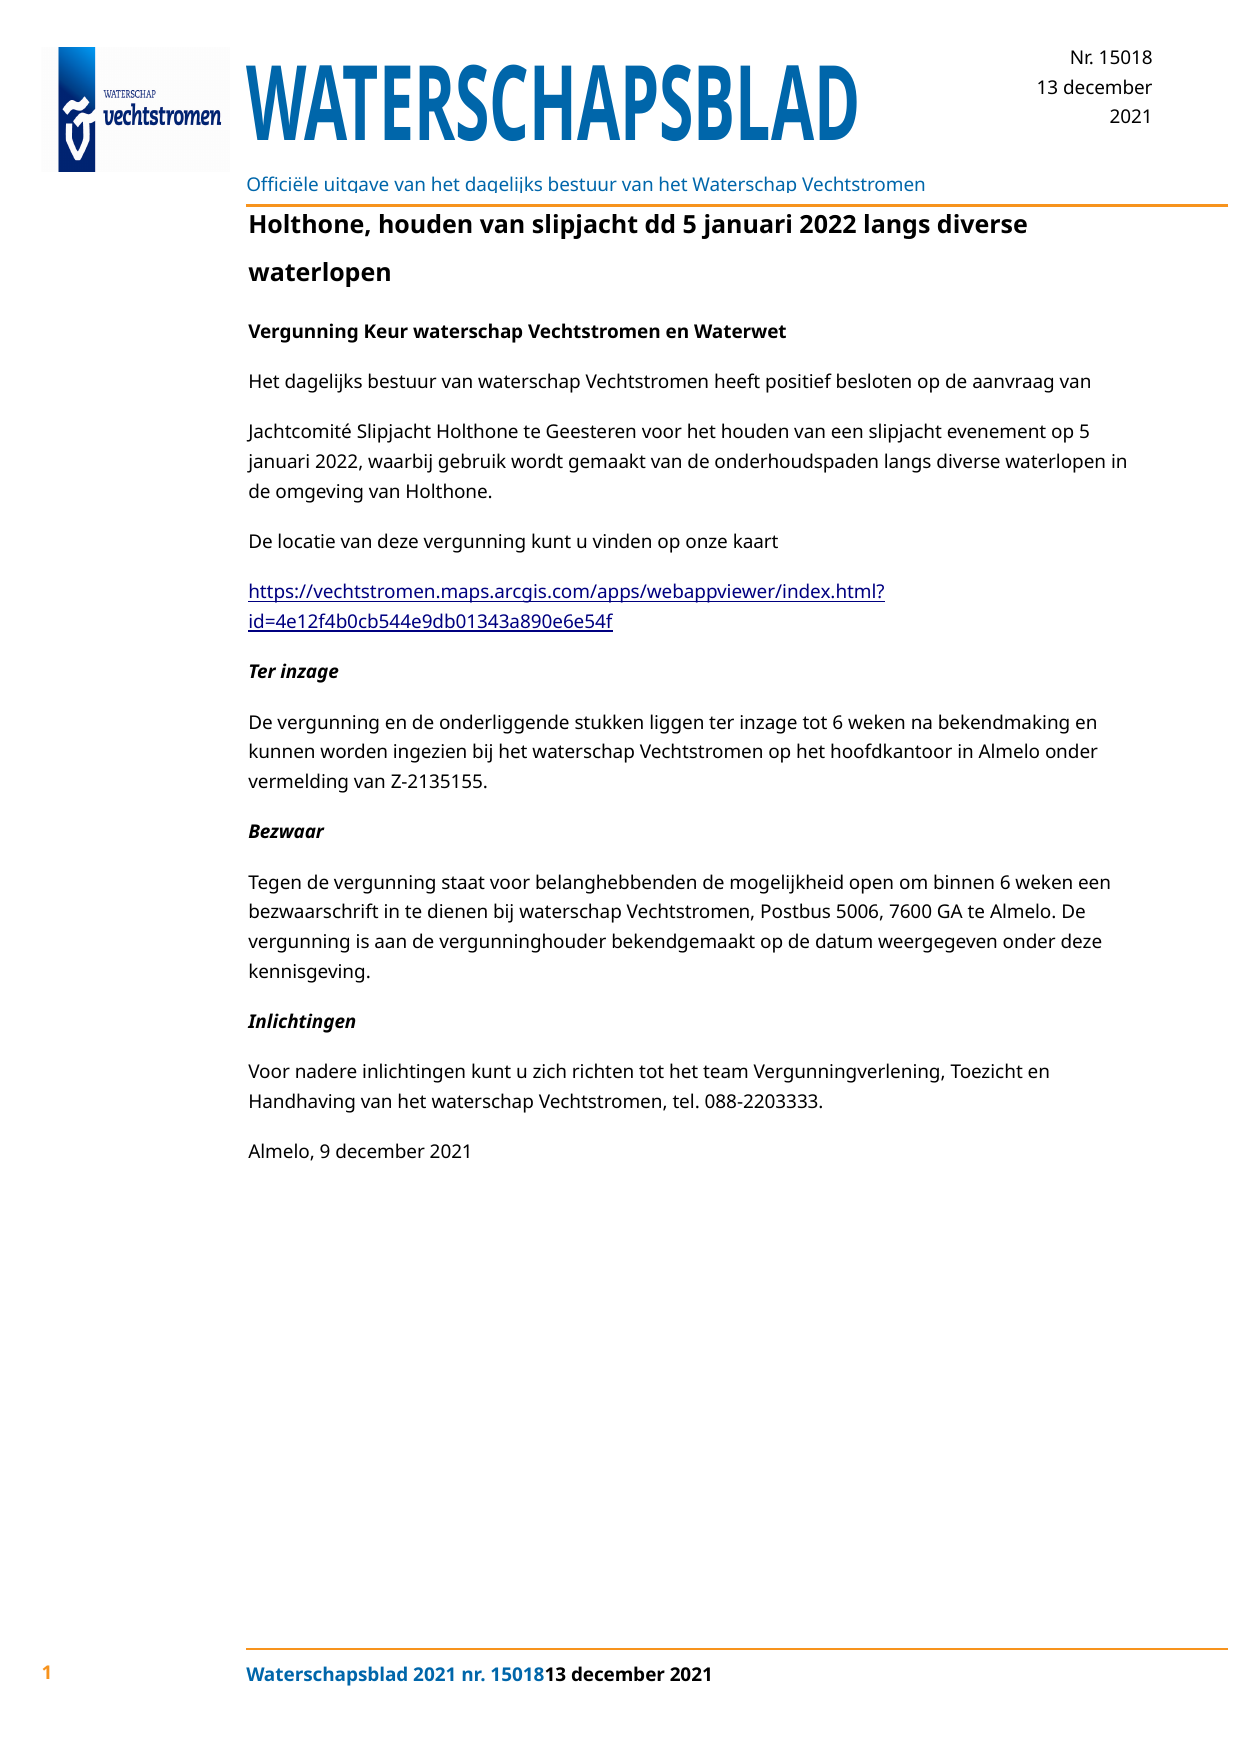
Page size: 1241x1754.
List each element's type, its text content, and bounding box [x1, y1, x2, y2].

text Inlichtingen [248, 1008, 1152, 1034]
text Jachtcomité Slipjacht Holthone te Geesteren voor het houden van een slipjacht evenement op 5 januari 2022, waarbij gebruik wordt gemaakt van de onderhoudspaden langs diverse waterlopen in de omgeving van Holthone. [248, 419, 1152, 504]
text Tegen de vergunning staat voor belanghebbenden de mogelijkheid open om binnen 6 weken een bezwaarschrift in te dienen bij waterschap Vechtstromen, Postbus 5006, 7600 GA te Almelo. De vergunning is aan de vergunninghouder bekendgemaakt op de datum weergegeven onder deze kennisgeving. [248, 869, 1152, 984]
text De locatie van deze vergunning kunt u vinden op onze kaart [248, 528, 1152, 554]
picture [41, 47, 231, 172]
text Ter inzage [248, 659, 1152, 684]
text Het dagelijks bestuur van waterschap Vechtstromen heeft positief besloten op de aanvraag van [248, 368, 1152, 394]
text Voor nadere inlichtingen kunt u zich richten tot het team Vergunningverlening, Toezicht en Handhaving van het waterschap Vechtstromen, tel. 088-2203333. [248, 1059, 1152, 1114]
text De vergunning en de onderliggende stukken liggen ter inzage tot 6 weken na bekendmaking en kunnen worden ingezien bij het waterschap Vechtstromen op het hoofdkantoor in Almelo onder vermelding van Z-2135155. [248, 709, 1152, 794]
text Almelo, 9 december 2021 [248, 1139, 1152, 1164]
text Vergunning Keur waterschap Vechtstromen en Waterwet [248, 318, 1152, 344]
text Holthone, houden van slipjacht dd 5 januari 2022 langs diverse waterlopen [248, 207, 1152, 288]
text Bezwaar [248, 819, 1152, 844]
text https://vechtstromen.maps.arcgis.com/apps/webappviewer/index.html?id=4e12f4b0cb544e9db01343a890e6e54f [248, 579, 1152, 634]
